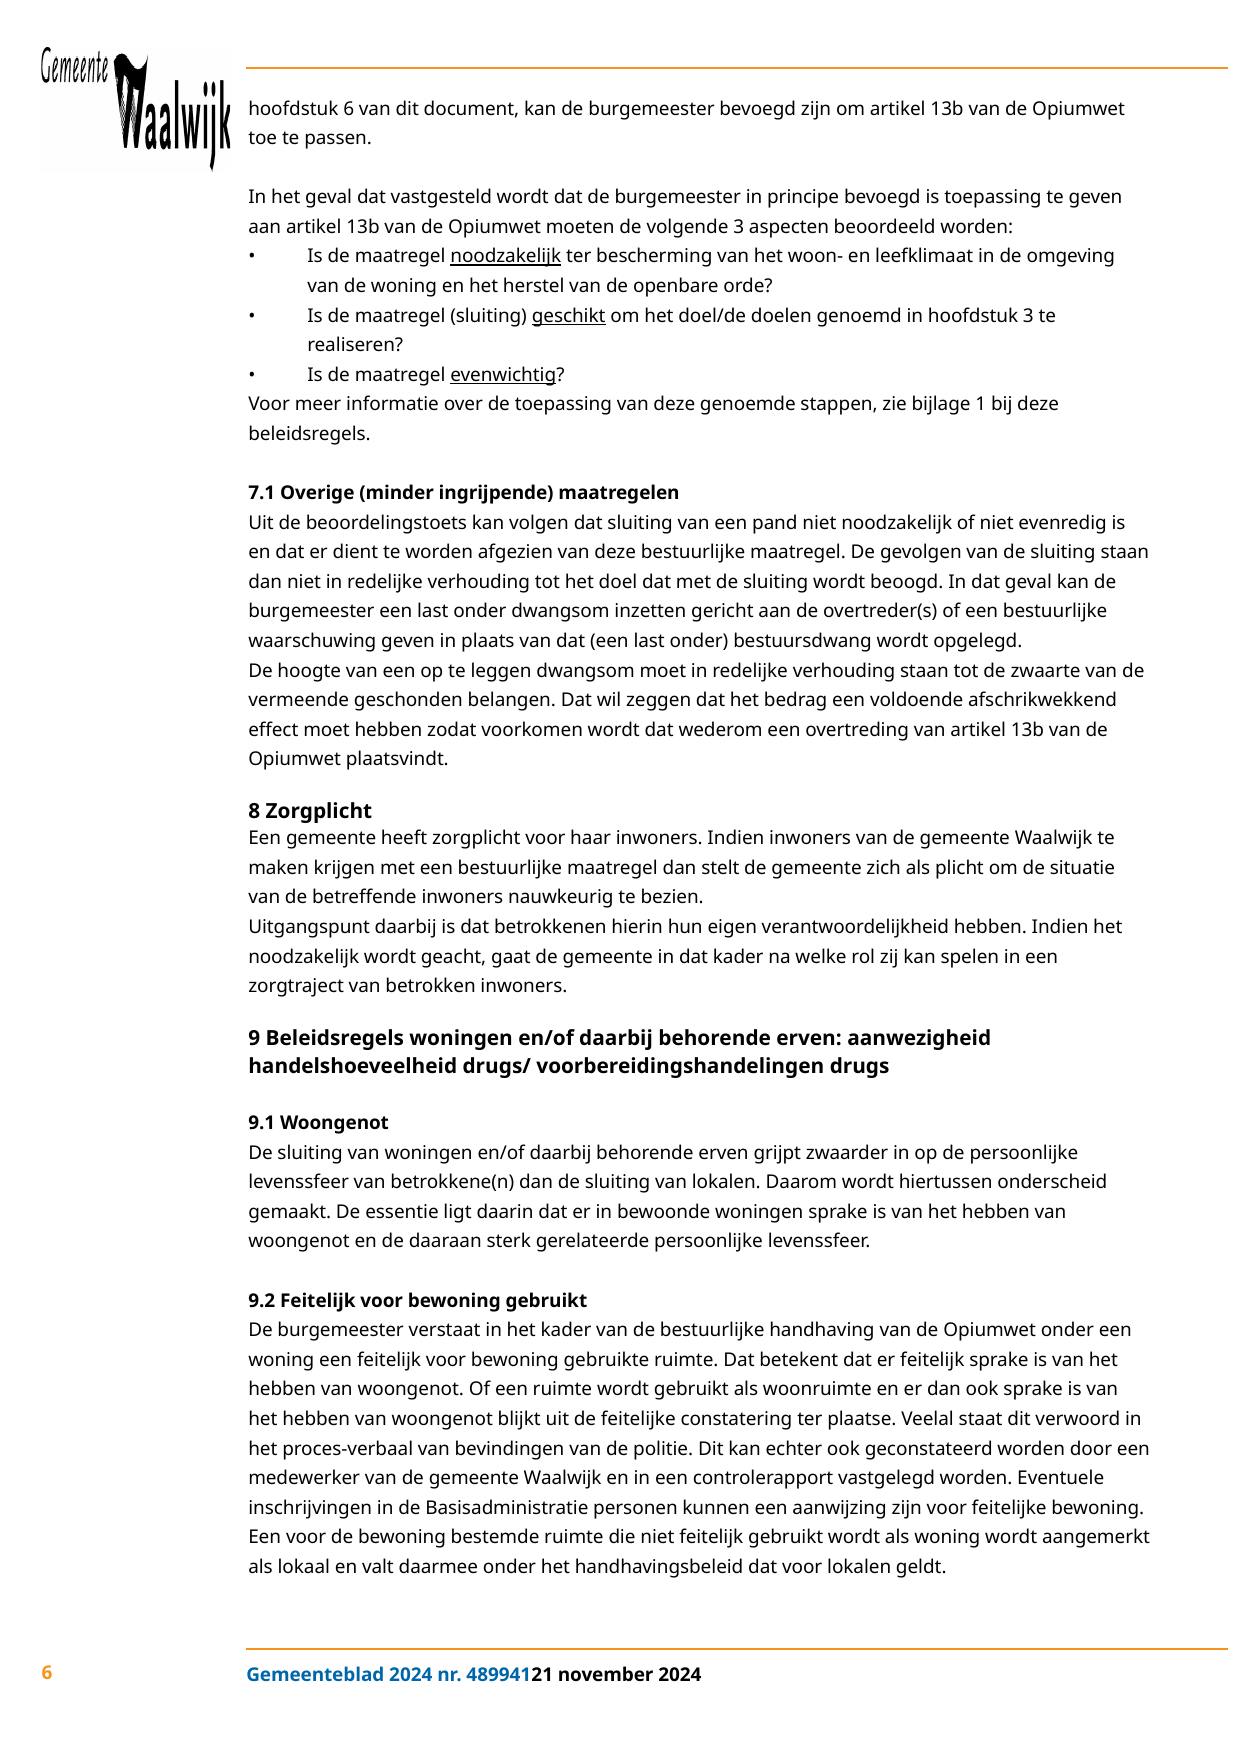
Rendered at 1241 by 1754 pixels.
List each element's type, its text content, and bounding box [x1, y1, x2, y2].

text 9.1 Woongenot [248, 1109, 1152, 1135]
picture [41, 47, 231, 172]
list Is de maatregel (sluiting) geschikt om het doel/de doelen genoemd in hoofdstuk 3 te realiseren? [248, 302, 1152, 357]
text 7.1 Overige (minder ingrijpende) maatregelen [248, 479, 1152, 505]
text Voor meer informatie over de toepassing van deze genoemde stappen, zie bijlage 1 bij deze beleidsregels. [248, 391, 1152, 446]
text hoofdstuk 6 van dit document, kan de burgemeester bevoegd zijn om artikel 13b van de Opiumwet toe te passen. [248, 95, 1152, 150]
text Uitgangspunt daarbij is dat betrokkenen hierin hun eigen verantwoordelijkheid hebben. Indien het noodzakelijk wordt geacht, gaat de gemeente in dat kader na welke rol zij kan spelen in een zorgtraject van betrokken inwoners. [248, 913, 1152, 998]
text De sluiting van woningen en/of daarbij behorende erven grijpt zwaarder in op de persoonlijke levenssfeer van betrokkene(n) dan de sluiting van lokalen. Daarom wordt hiertussen onderscheid gemaakt. De essentie ligt daarin dat er in bewoonde woningen sprake is van het hebben van woongenot en de daaraan sterk gerelateerde persoonlijke levenssfeer. [248, 1139, 1152, 1253]
text De burgemeester verstaat in het kader van de bestuurlijke handhaving van de Opiumwet onder een woning een feitelijk voor bewoning gebruikte ruimte. Dat betekent dat er feitelijk sprake is van het hebben van woongenot. Of een ruimte wordt gebruikt als woonruimte en er dan ook sprake is van het hebben van woongenot blijkt uit de feitelijke constatering ter plaatse. Veelal staat dit verwoord in het proces-verbaal van bevindingen van de politie. Dit kan echter ook geconstateerd worden door een medewerker van de gemeente Waalwijk en in een controlerapport vastgelegd worden. Eventuele inschrijvingen in de Basisadministratie personen kunnen een aanwijzing zijn voor feitelijke bewoning. Een voor de bewoning bestemde ruimte die niet feitelijk gebruikt wordt als woning wordt aangemerkt als lokaal en valt daarmee onder het handhavingsbeleid dat voor lokalen geldt. [248, 1316, 1152, 1579]
text De hoogte van een op te leggen dwangsom moet in redelijke verhouding staan tot de zwaarte van de vermeende geschonden belangen. Dat wil zeggen dat het bedrag een voldoende afschrikwekkend effect moet hebben zodat voorkomen wordt dat wederom een overtreding van artikel 13b van de Opiumwet plaatsvindt. [248, 657, 1152, 771]
text Uit de beoordelingstoets kan volgen dat sluiting van een pand niet noodzakelijk of niet evenredig is en dat er dient te worden afgezien van deze bestuurlijke maatregel. De gevolgen van de sluiting staan dan niet in redelijke verhouding tot het doel dat met de sluiting wordt beoogd. In dat geval kan de burgemeester een last onder dwangsom inzetten gericht aan de overtreder(s) of een bestuurlijke waarschuwing geven in plaats van dat (een last onder) bestuursdwang wordt opgelegd. [248, 509, 1152, 653]
list Is de maatregel evenwichtig? [248, 361, 1152, 387]
text 9 Beleidsregels woningen en/of daarbij behorende erven: aanwezigheid handelshoeveelheid drugs/ voorbereidingshandelingen drugs [248, 1023, 1152, 1080]
text Een gemeente heeft zorgplicht voor haar inwoners. Indien inwoners van de gemeente Waalwijk te maken krijgen met een bestuurlijke maatregel dan stelt de gemeente zich als plicht om de situatie van de betreffende inwoners nauwkeurig te bezien. [248, 824, 1152, 909]
text In het geval dat vastgesteld wordt dat de burgemeester in principe bevoegd is toepassing te geven aan artikel 13b van de Opiumwet moeten de volgende 3 aspecten beoordeeld worden: [248, 183, 1152, 239]
text 8 Zorgplicht [248, 796, 1152, 824]
list Is de maatregel noodzakelijk ter bescherming van het woon- en leefklimaat in de omgeving van de woning en het herstel van de openbare orde? [248, 243, 1152, 298]
text 9.2 Feitelijk voor bewoning gebruikt [248, 1287, 1152, 1312]
